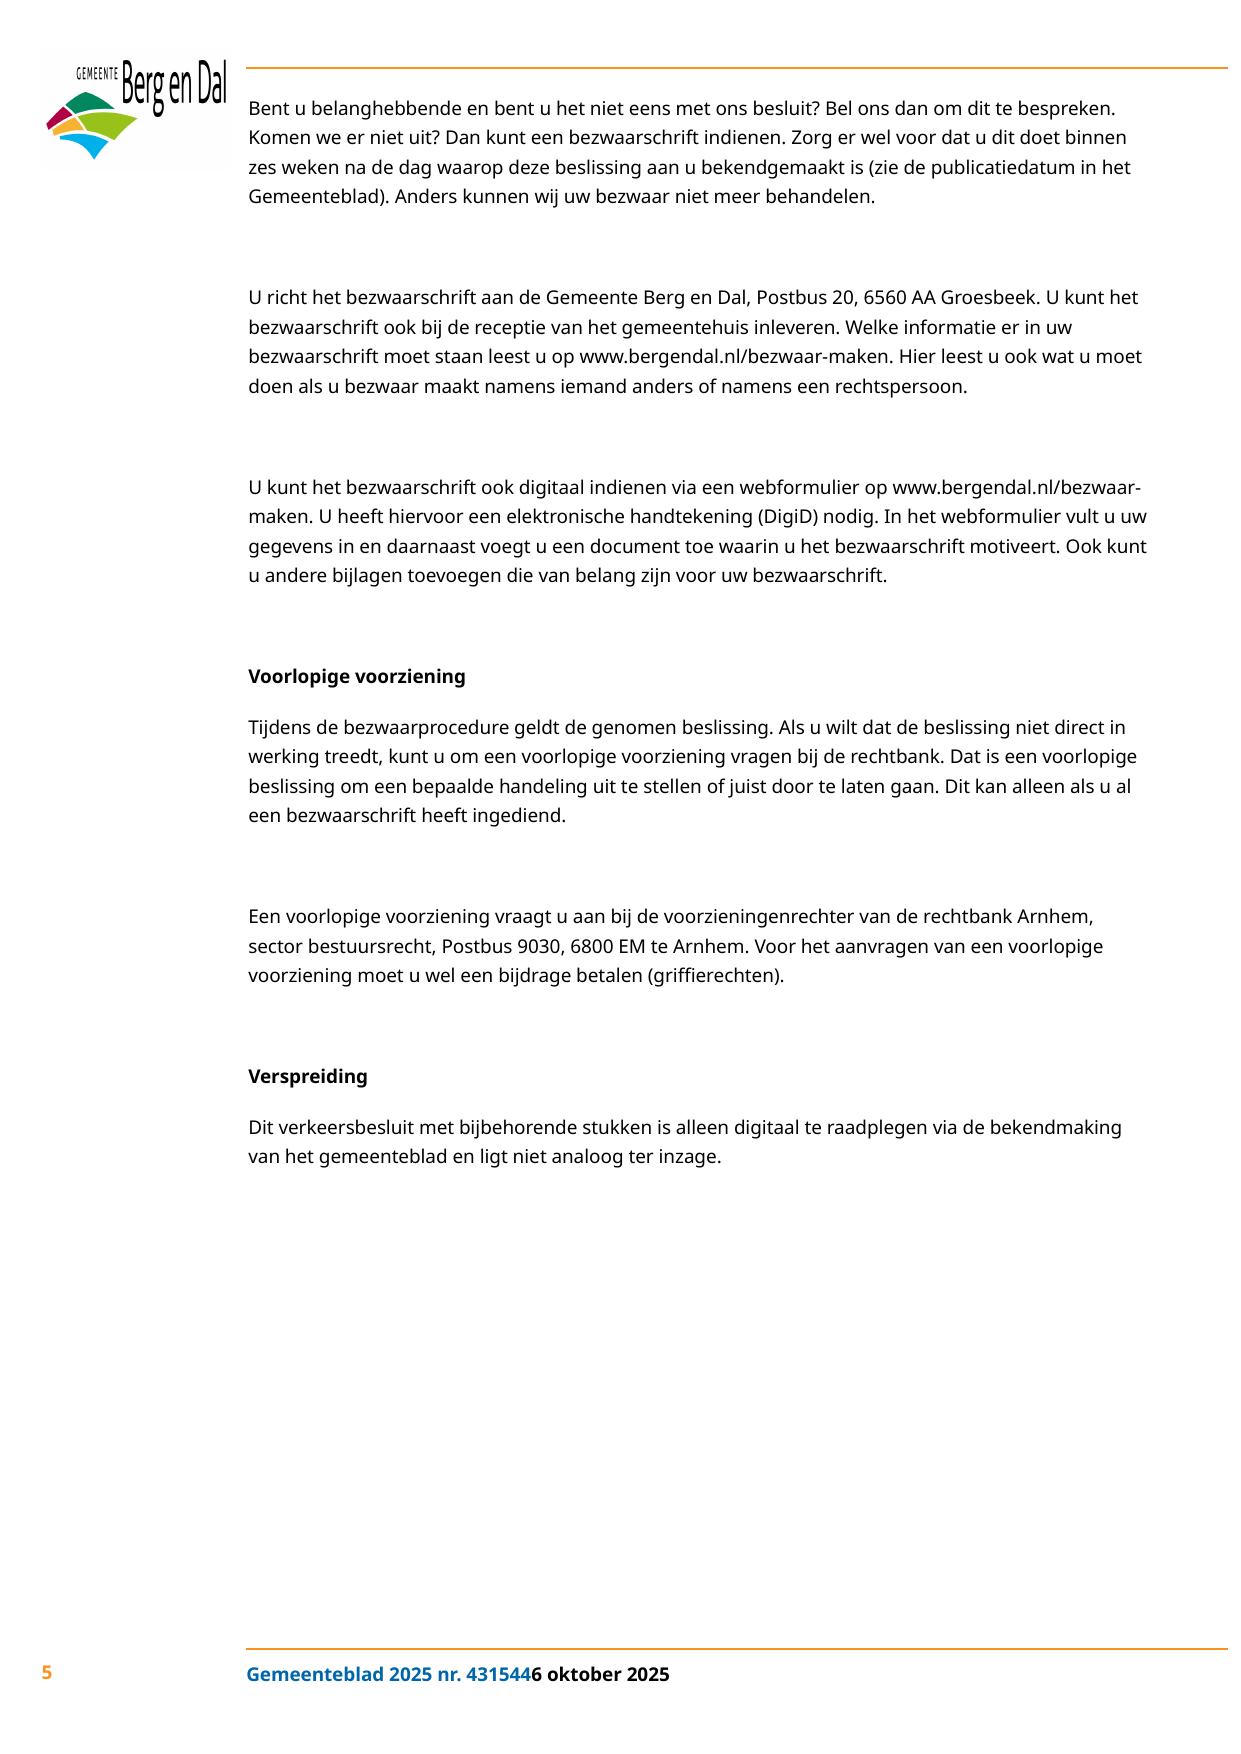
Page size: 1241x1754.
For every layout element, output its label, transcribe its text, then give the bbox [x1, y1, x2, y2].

text Verspreiding [248, 1063, 1152, 1089]
text Voorlopige voorziening [248, 663, 1152, 689]
picture [41, 47, 231, 172]
text Een voorlopige voorziening vraagt u aan bij de voorzieningenrechter van de rechtbank Arnhem, sector bestuursrecht, Postbus 9030, 6800 EM te Arnhem. Voor het aanvragen van een voorlopige voorziening moet u wel een bijdrage betalen (griffierechten). [248, 903, 1152, 988]
text Tijdens de bezwaarprocedure geldt de genomen beslissing. Als u wilt dat de beslissing niet direct in werking treedt, kunt u om een voorlopige voorziening vragen bij de rechtbank. Dat is een voorlopige beslissing om een bepaalde handeling uit te stellen of juist door te laten gaan. Dit kan alleen als u al een bezwaarschrift heeft ingediend. [248, 714, 1152, 828]
text U kunt het bezwaarschrift ook digitaal indienen via een webformulier op www.bergendal.nl/bezwaar-maken. U heeft hiervoor een elektronische handtekening (DigiD) nodig. In het webformulier vult u uw gegevens in en daarnaast voegt u een document toe waarin u het bezwaarschrift motiveert. Ook kunt u andere bijlagen toevoegen die van belang zijn voor uw bezwaarschrift. [248, 474, 1152, 588]
text Dit verkeersbesluit met bijbehorende stukken is alleen digitaal te raadplegen via de bekendmaking van het gemeenteblad en ligt niet analoog ter inzage. [248, 1114, 1152, 1169]
text Bent u belanghebbende en bent u het niet eens met ons besluit? Bel ons dan om dit te bespreken. Komen we er niet uit? Dan kunt een bezwaarschrift indienen. Zorg er wel voor dat u dit doet binnen zes weken na de dag waarop deze beslissing aan u bekendgemaakt is (zie de publicatiedatum in het Gemeenteblad). Anders kunnen wij uw bezwaar niet meer behandelen. [248, 95, 1152, 209]
text U richt het bezwaarschrift aan de Gemeente Berg en Dal, Postbus 20, 6560 AA Groesbeek. U kunt het bezwaarschrift ook bij de receptie van het gemeentehuis inleveren. Welke informatie er in uw bezwaarschrift moet staan leest u op www.bergendal.nl/bezwaar-maken. Hier leest u ook wat u moet doen als u bezwaar maakt namens iemand anders of namens een rechtspersoon. [248, 284, 1152, 399]
